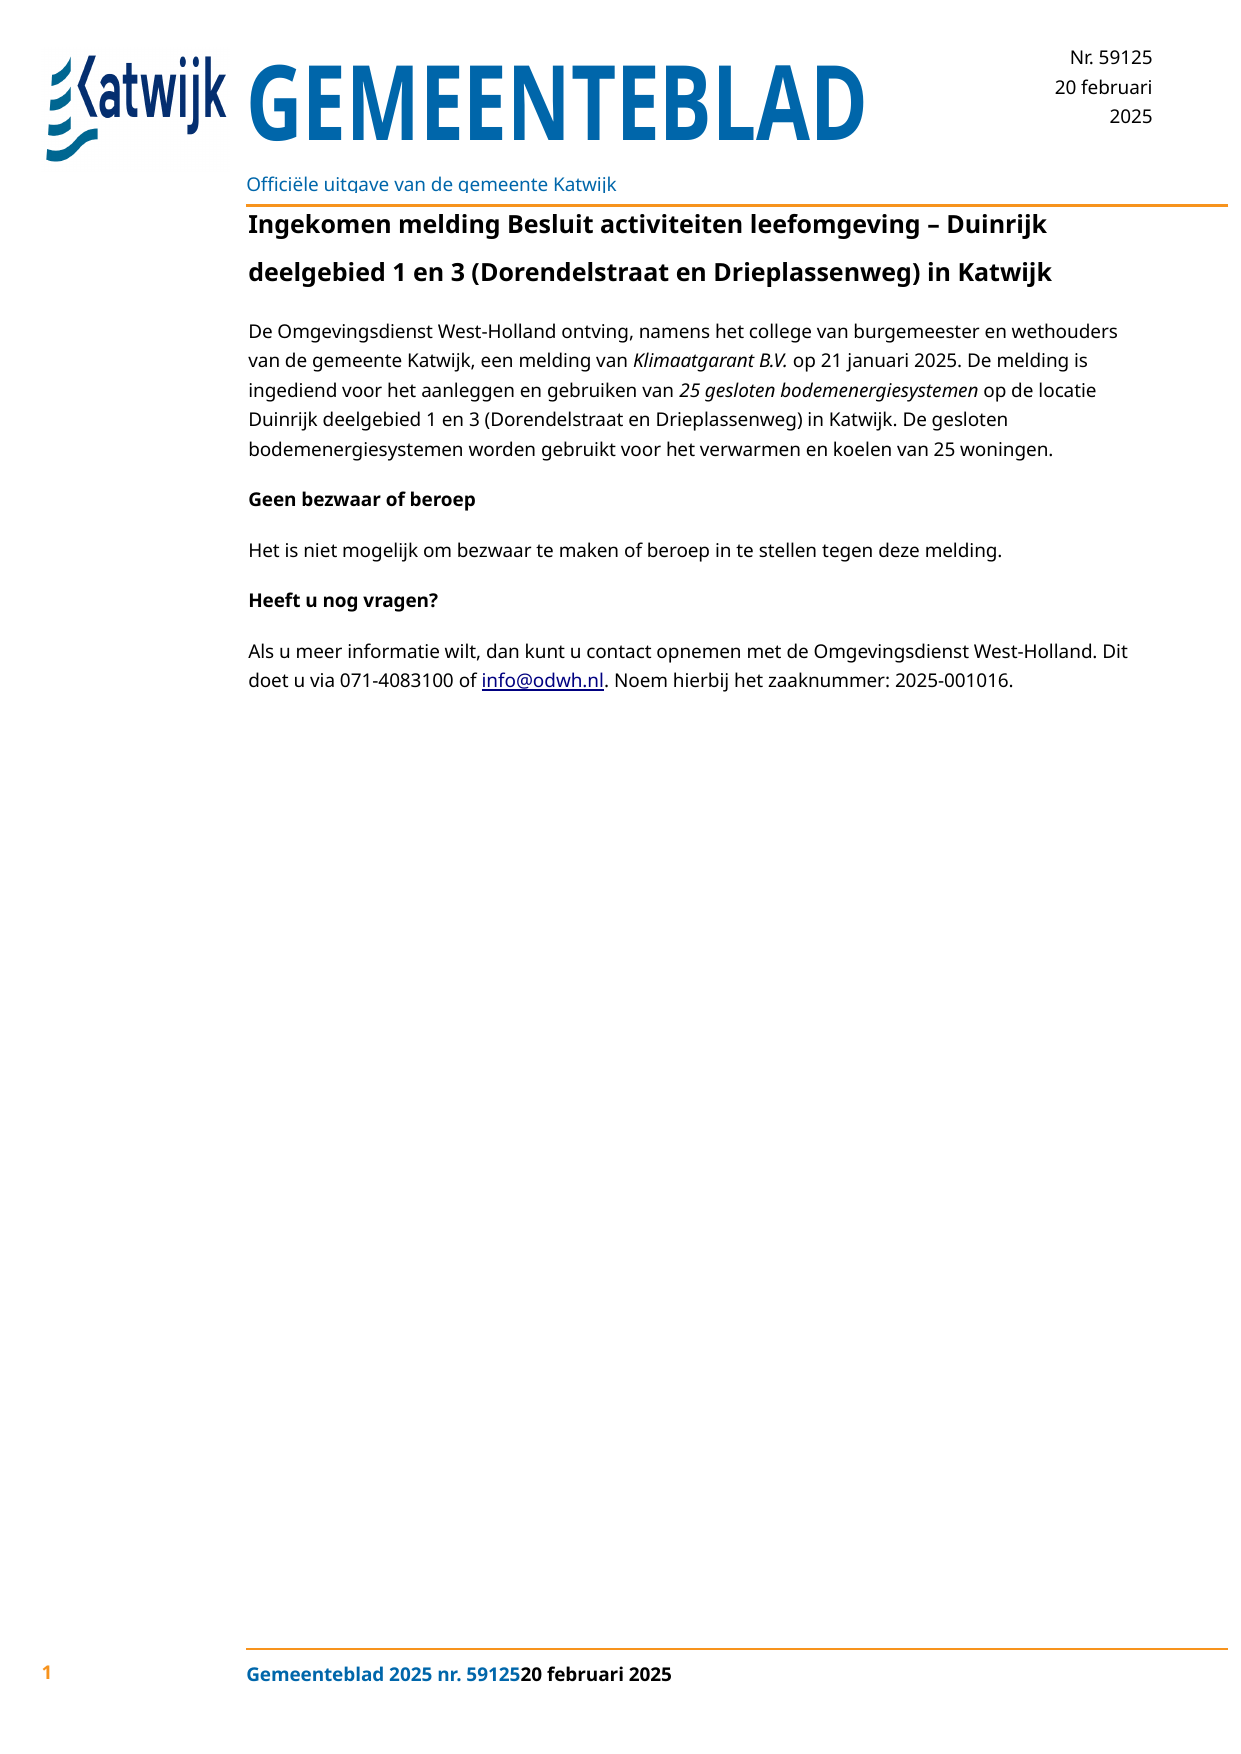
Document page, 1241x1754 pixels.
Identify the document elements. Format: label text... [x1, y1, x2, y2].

text De Omgevingsdienst West-Holland ontving, namens het college van burgemeester en wethouders van de gemeente Katwijk, een melding van Klimaatgarant B.V. op 21 januari 2025. De melding is ingediend voor het aanleggen en gebruiken van 25 gesloten bodemenergiesystemen op de locatie Duinrijk deelgebied 1 en 3 (Dorendelstraat en Drieplassenweg) in Katwijk. De gesloten bodemenergiesystemen worden gebruikt voor het verwarmen en koelen van 25 woningen. [248, 318, 1152, 462]
text Heeft u nog vragen? [248, 587, 1152, 613]
text Geen bezwaar of beroep [248, 487, 1152, 512]
text Ingekomen melding Besluit activiteiten leefomgeving – Duinrijk deelgebied 1 en 3 (Dorendelstraat en Drieplassenweg) in Katwijk [248, 207, 1152, 288]
text Het is niet mogelijk om bezwaar te maken of beroep in te stellen tegen deze melding. [248, 537, 1152, 563]
text Als u meer informatie wilt, dan kunt u contact opnemen met de Omgevingsdienst West-Holland. Dit doet u via 071-4083100 of info@odwh.nl. Noem hierbij het zaaknummer: 2025-001016. [248, 638, 1152, 693]
picture [41, 47, 231, 172]
